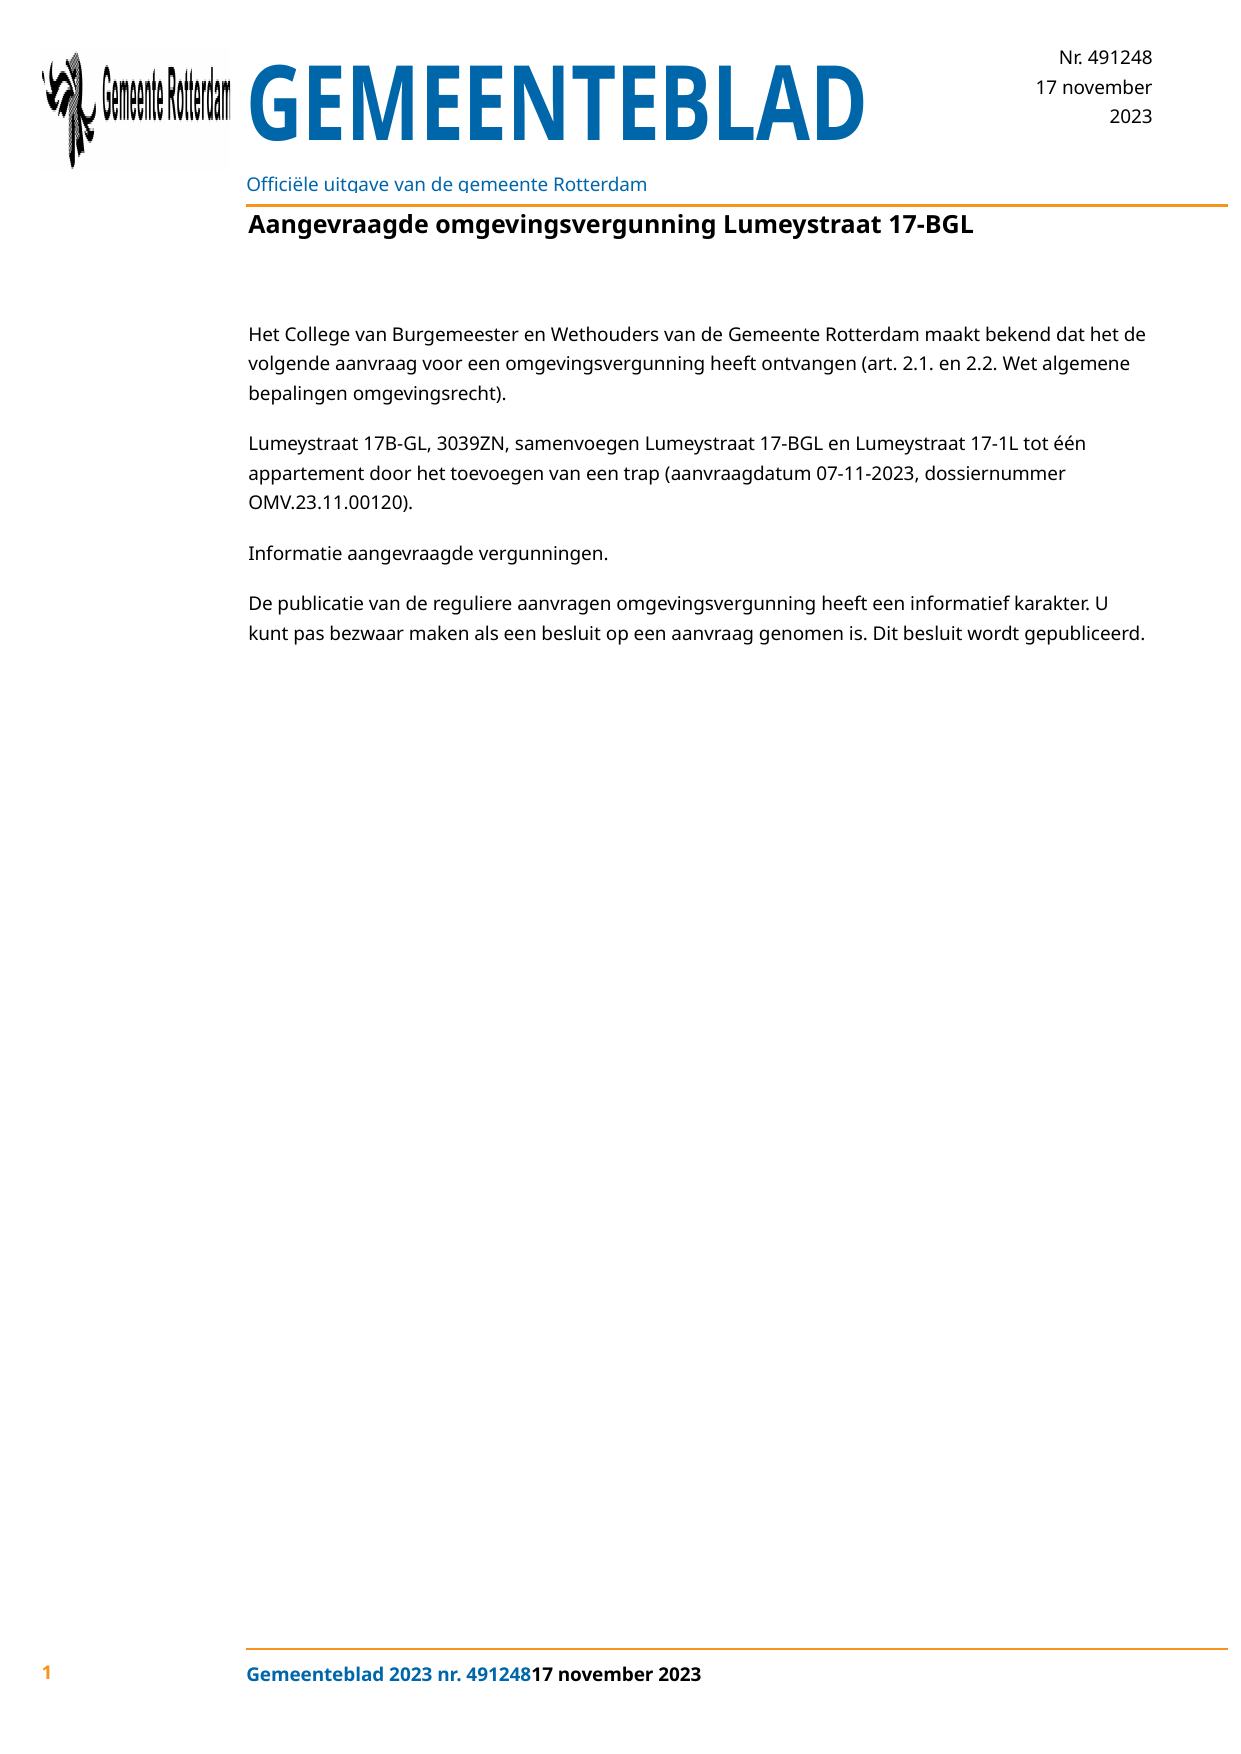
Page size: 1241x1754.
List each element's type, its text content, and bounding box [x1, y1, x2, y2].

text Het College van Burgemeester en Wethouders van de Gemeente Rotterdam maakt bekend dat het de volgende aanvraag voor een omgevingsvergunning heeft ontvangen (art. 2.1. en 2.2. Wet algemene bepalingen omgevingsrecht). [248, 321, 1152, 406]
text De publicatie van de reguliere aanvragen omgevingsvergunning heeft een informatief karakter. U kunt pas bezwaar maken als een besluit op een aanvraag genomen is. Dit besluit wordt gepubliceerd. [248, 590, 1152, 646]
text Informatie aangevraagde vergunningen. [248, 540, 1152, 566]
text Lumeystraat 17B-GL, 3039ZN, samenvoegen Lumeystraat 17-BGL en Lumeystraat 17-1L tot één appartement door het toevoegen van een trap (aanvraagdatum 07-11-2023, dossiernummer OMV.23.11.00120). [248, 430, 1152, 515]
text Aangevraagde omgevingsvergunning Lumeystraat 17-BGL [248, 207, 1152, 241]
picture [41, 47, 231, 172]
